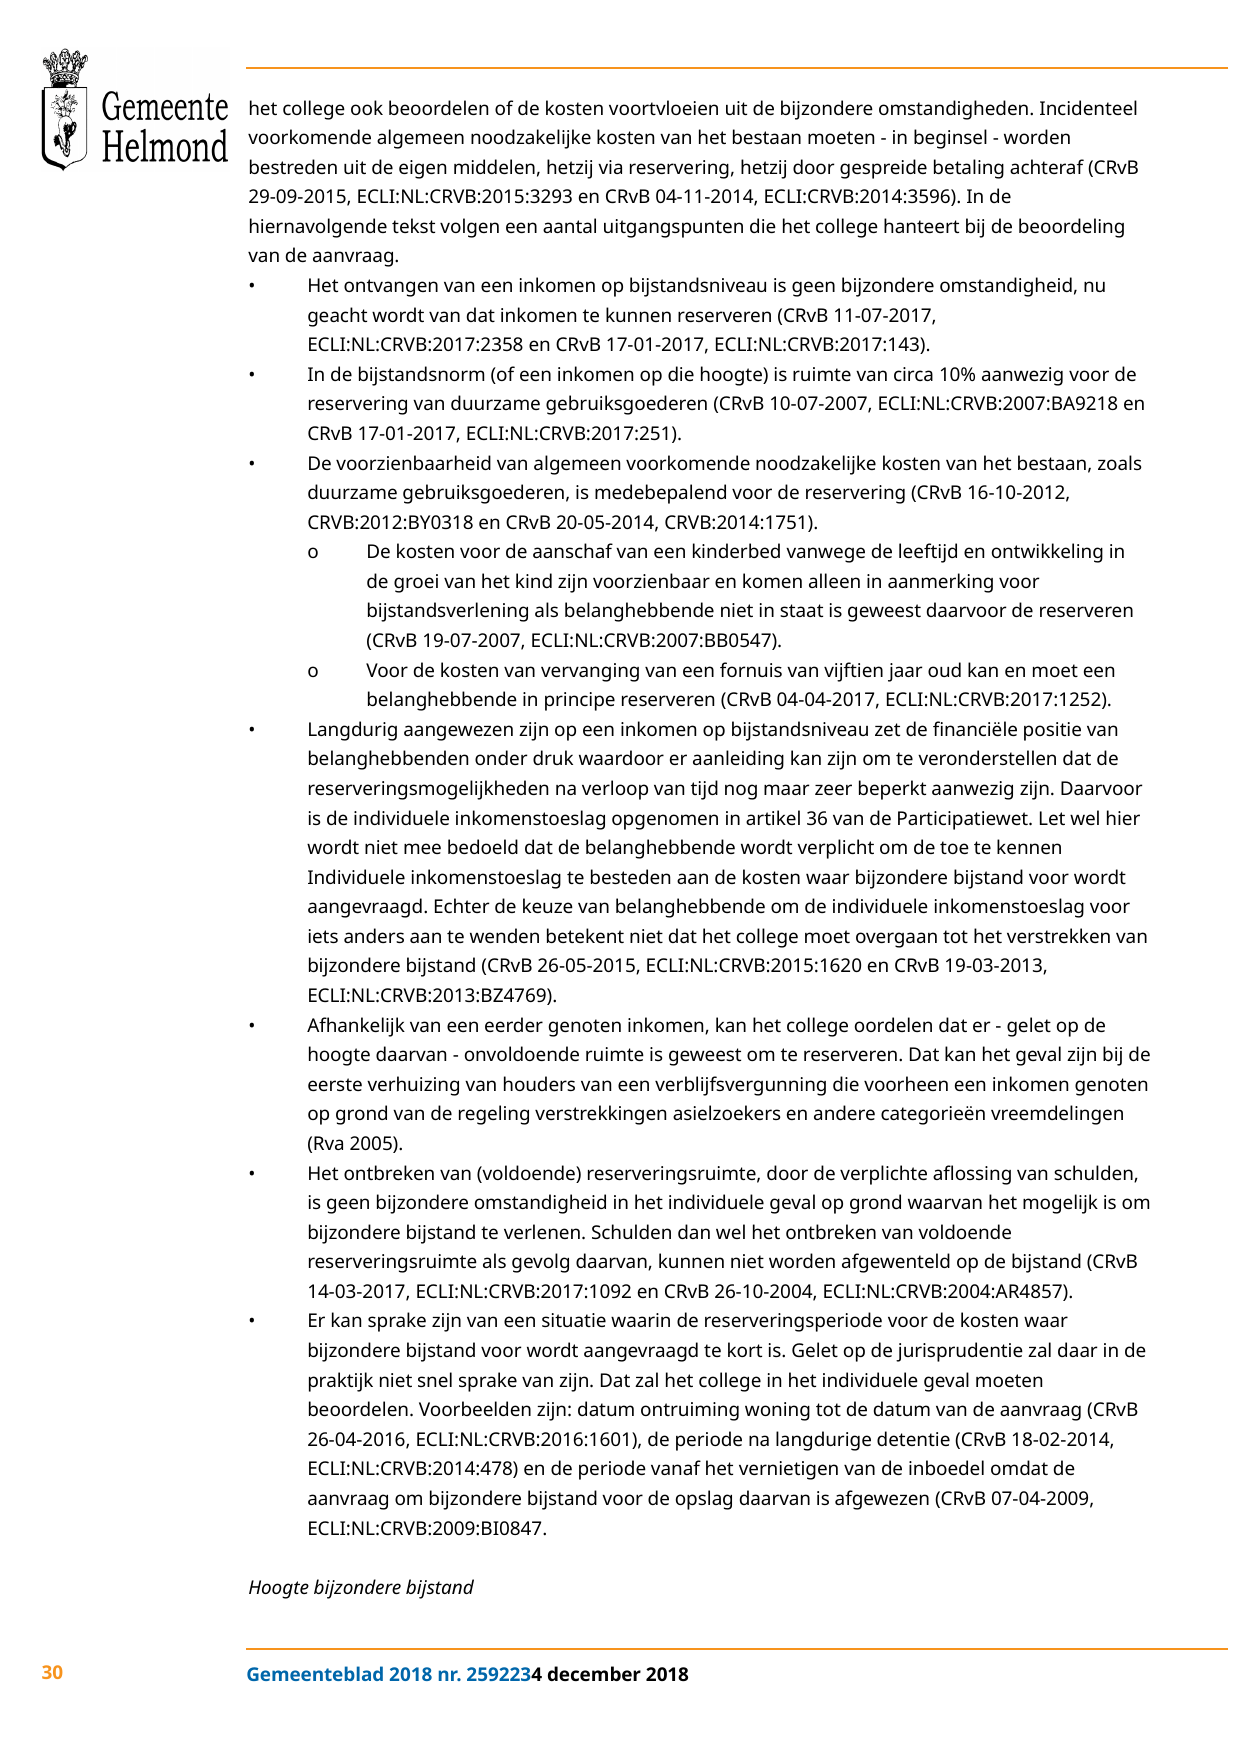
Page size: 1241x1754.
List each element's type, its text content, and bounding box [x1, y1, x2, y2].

list Voor de kosten van vervanging van een fornuis van vijftien jaar oud kan en moet een belanghebbende in principe reserveren (CRvB 04-04-2017, ECLI:NL:CRVB:2017:1252). [307, 657, 1152, 712]
list Het ontvangen van een inkomen op bijstandsniveau is geen bijzondere omstandigheid, nu geacht wordt van dat inkomen te kunnen reserveren (CRvB 11-07-2017, ECLI:NL:CRVB:2017:2358 en CRvB 17-01-2017, ECLI:NL:CRVB:2017:143). [248, 272, 1152, 357]
list Er kan sprake zijn van een situatie waarin de reserveringsperiode voor de kosten waar bijzondere bijstand voor wordt aangevraagd te kort is. Gelet op de jurisprudentie zal daar in de praktijk niet snel sprake van zijn. Dat zal het college in het individuele geval moeten beoordelen. Voorbeelden zijn: datum ontruiming woning tot de datum van de aanvraag (CRvB 26-04-2016, ECLI:NL:CRVB:2016:1601), de periode na langdurige detentie (CRvB 18-02-2014, ECLI:NL:CRVB:2014:478) en de periode vanaf het vernietigen van de inboedel omdat de aanvraag om bijzondere bijstand voor de opslag daarvan is afgewezen (CRvB 07-04-2009, ECLI:NL:CRVB:2009:BI0847. [248, 1308, 1152, 1541]
list Afhankelijk van een eerder genoten inkomen, kan het college oordelen dat er - gelet op de hoogte daarvan - onvoldoende ruimte is geweest om te reserveren. Dat kan het geval zijn bij de eerste verhuizing van houders van een verblijfsvergunning die voorheen een inkomen genoten op grond van de regeling verstrekkingen asielzoekers en andere categorieën vreemdelingen (Rva 2005). [248, 1012, 1152, 1156]
text Hoogte bijzondere bijstand [248, 1574, 1152, 1600]
text het college ook beoordelen of de kosten voortvloeien uit de bijzondere omstandigheden. Incidenteel voorkomende algemeen noodzakelijke kosten van het bestaan moeten - in beginsel - worden bestreden uit de eigen middelen, hetzij via reservering, hetzij door gespreide betaling achteraf (CRvB 29-09-2015, ECLI:NL:CRVB:2015:3293 en CRvB 04-11-2014, ECLI:CRVB:2014:3596). In de hiernavolgende tekst volgen een aantal uitgangspunten die het college hanteert bij de beoordeling van de aanvraag. [248, 95, 1152, 268]
list Het ontbreken van (voldoende) reserveringsruimte, door de verplichte aflossing van schulden, is geen bijzondere omstandigheid in het individuele geval op grond waarvan het mogelijk is om bijzondere bijstand te verlenen. Schulden dan wel het ontbreken van voldoende reserveringsruimte als gevolg daarvan, kunnen niet worden afgewenteld op de bijstand (CRvB 14-03-2017, ECLI:NL:CRVB:2017:1092 en CRvB 26-10-2004, ECLI:NL:CRVB:2004:AR4857). [248, 1160, 1152, 1304]
list In de bijstandsnorm (of een inkomen op die hoogte) is ruimte van circa 10% aanwezig voor de reservering van duurzame gebruiksgoederen (CRvB 10-07-2007, ECLI:NL:CRVB:2007:BA9218 en CRvB 17-01-2017, ECLI:NL:CRVB:2017:251). [248, 361, 1152, 446]
picture [41, 47, 231, 172]
list De kosten voor de aanschaf van een kinderbed vanwege de leeftijd en ontwikkeling in de groei van het kind zijn voorzienbaar en komen alleen in aanmerking voor bijstandsverlening als belanghebbende niet in staat is geweest daarvoor de reserveren (CRvB 19-07-2007, ECLI:NL:CRVB:2007:BB0547). [307, 538, 1152, 653]
list De voorzienbaarheid van algemeen voorkomende noodzakelijke kosten van het bestaan, zoals duurzame gebruiksgoederen, is medebepalend voor de reservering (CRvB 16-10-2012, CRVB:2012:BY0318 en CRvB 20-05-2014, CRVB:2014:1751). [248, 450, 1152, 535]
list Langdurig aangewezen zijn op een inkomen op bijstandsniveau zet de financiële positie van belanghebbenden onder druk waardoor er aanleiding kan zijn om te veronderstellen dat de reserveringsmogelijkheden na verloop van tijd nog maar zeer beperkt aanwezig zijn. Daarvoor is de individuele inkomenstoeslag opgenomen in artikel 36 van de Participatiewet. Let wel hier wordt niet mee bedoeld dat de belanghebbende wordt verplicht om de toe te kennen Individuele inkomenstoeslag te besteden aan de kosten waar bijzondere bijstand voor wordt aangevraagd. Echter de keuze van belanghebbende om de individuele inkomenstoeslag voor iets anders aan te wenden betekent niet dat het college moet overgaan tot het verstrekken van bijzondere bijstand (CRvB 26-05-2015, ECLI:NL:CRVB:2015:1620 en CRvB 19-03-2013, ECLI:NL:CRVB:2013:BZ4769). [248, 716, 1152, 1008]
